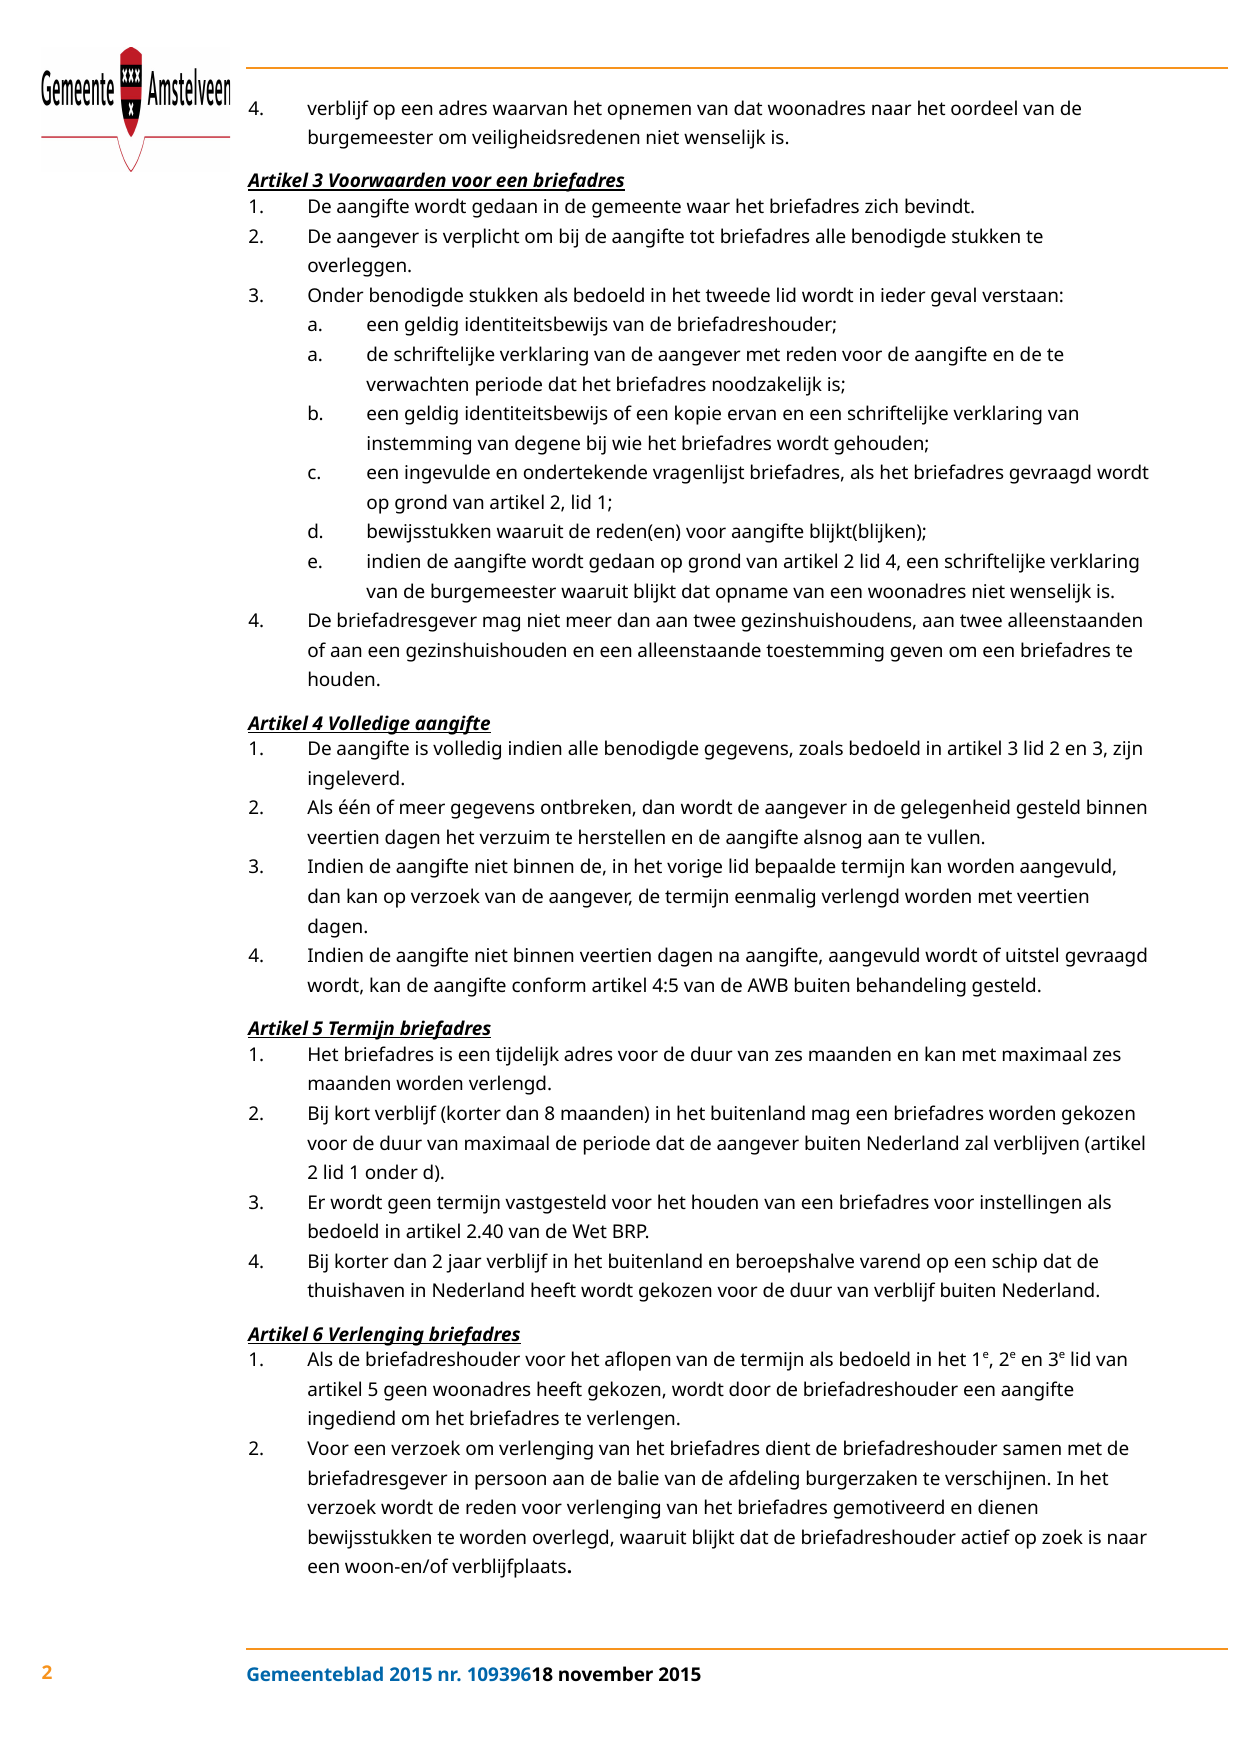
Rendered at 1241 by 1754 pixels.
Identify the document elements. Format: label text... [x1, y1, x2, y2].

list de schriftelijke verklaring van de aangever met reden voor de aangifte en de te verwachten periode dat het briefadres noodzakelijk is; [307, 341, 1152, 396]
list indien de aangifte wordt gedaan op grond van artikel 2 lid 4, een schriftelijke verklaring van de burgemeester waaruit blijkt dat opname van een woonadres niet wenselijk is. [307, 548, 1152, 603]
list Bij korter dan 2 jaar verblijf in het buitenland en beroepshalve varend op een schip dat de thuishaven in Nederland heeft wordt gekozen voor de duur van verblijf buiten Nederland. [248, 1248, 1152, 1303]
text Artikel 3 Voorwaarden voor een briefadres [248, 167, 1152, 193]
list een ingevulde en ondertekende vragenlijst briefadres, als het briefadres gevraagd wordt op grond van artikel 2, lid 1; [307, 459, 1152, 515]
list De briefadresgever mag niet meer dan aan twee gezinshuishoudens, aan twee alleenstaanden of aan een gezinshuishouden en een alleenstaande toestemming geven om een briefadres te houden. [248, 607, 1152, 692]
list De aangifte is volledig indien alle benodigde gegevens, zoals bedoeld in artikel 3 lid 2 en 3, zijn ingeleverd. [248, 735, 1152, 791]
list Indien de aangifte niet binnen de, in het vorige lid bepaalde termijn kan worden aangevuld, dan kan op verzoek van de aangever, de termijn eenmalig verlengd worden met veertien dagen. [248, 854, 1152, 939]
text Artikel 4 Volledige aangifte [248, 710, 1152, 735]
text Artikel 6 Verlenging briefadres [248, 1321, 1152, 1346]
list Bij kort verblijf (korter dan 8 maanden) in het buitenland mag een briefadres worden gekozen voor de duur van maximaal de periode dat de aangever buiten Nederland zal verblijven (artikel 2 lid 1 onder d). [248, 1100, 1152, 1185]
list Voor een verzoek om verlenging van het briefadres dient de briefadreshouder samen met de briefadresgever in persoon aan de balie van de afdeling burgerzaken te verschijnen. In het verzoek wordt de reden voor verlenging van het briefadres gemotiveerd en dienen bewijsstukken te worden overlegd, waaruit blijkt dat de briefadreshouder actief op zoek is naar een woon-en/of verblijfplaats. [248, 1435, 1152, 1579]
list Indien de aangifte niet binnen veertien dagen na aangifte, aangevuld wordt of uitstel gevraagd wordt, kan de aangifte conform artikel 4:5 van de AWB buiten behandeling gesteld. [248, 942, 1152, 998]
list verblijf op een adres waarvan het opnemen van dat woonadres naar het oordeel van de burgemeester om veiligheidsredenen niet wenselijk is. [248, 95, 1152, 150]
list Onder benodigde stukken als bedoeld in het tweede lid wordt in ieder geval verstaan: [248, 282, 1152, 308]
list Als de briefadreshouder voor het aflopen van de termijn als bedoeld in het 1e, 2e en 3e lid van artikel 5 geen woonadres heeft gekozen, wordt door de briefadreshouder een aangifte ingediend om het briefadres te verlengen. [248, 1346, 1152, 1431]
picture [41, 47, 231, 172]
list een geldig identiteitsbewijs of een kopie ervan en een schriftelijke verklaring van instemming van degene bij wie het briefadres wordt gehouden; [307, 400, 1152, 456]
list De aangever is verplicht om bij de aangifte tot briefadres alle benodigde stukken te overleggen. [248, 223, 1152, 278]
list Als één of meer gegevens ontbreken, dan wordt de aangever in de gelegenheid gesteld binnen veertien dagen het verzuim te herstellen en de aangifte alsnog aan te vullen. [248, 794, 1152, 850]
list bewijsstukken waaruit de reden(en) voor aangifte blijkt(blijken); [307, 519, 1152, 544]
list Er wordt geen termijn vastgesteld voor het houden van een briefadres voor instellingen als bedoeld in artikel 2.40 van de Wet BRP. [248, 1189, 1152, 1244]
list een geldig identiteitsbewijs van de briefadreshouder; [307, 312, 1152, 337]
list Het briefadres is een tijdelijk adres voor de duur van zes maanden en kan met maximaal zes maanden worden verlengd. [248, 1041, 1152, 1096]
text Artikel 5 Termijn briefadres [248, 1015, 1152, 1041]
list De aangifte wordt gedaan in de gemeente waar het briefadres zich bevindt. [248, 193, 1152, 219]
